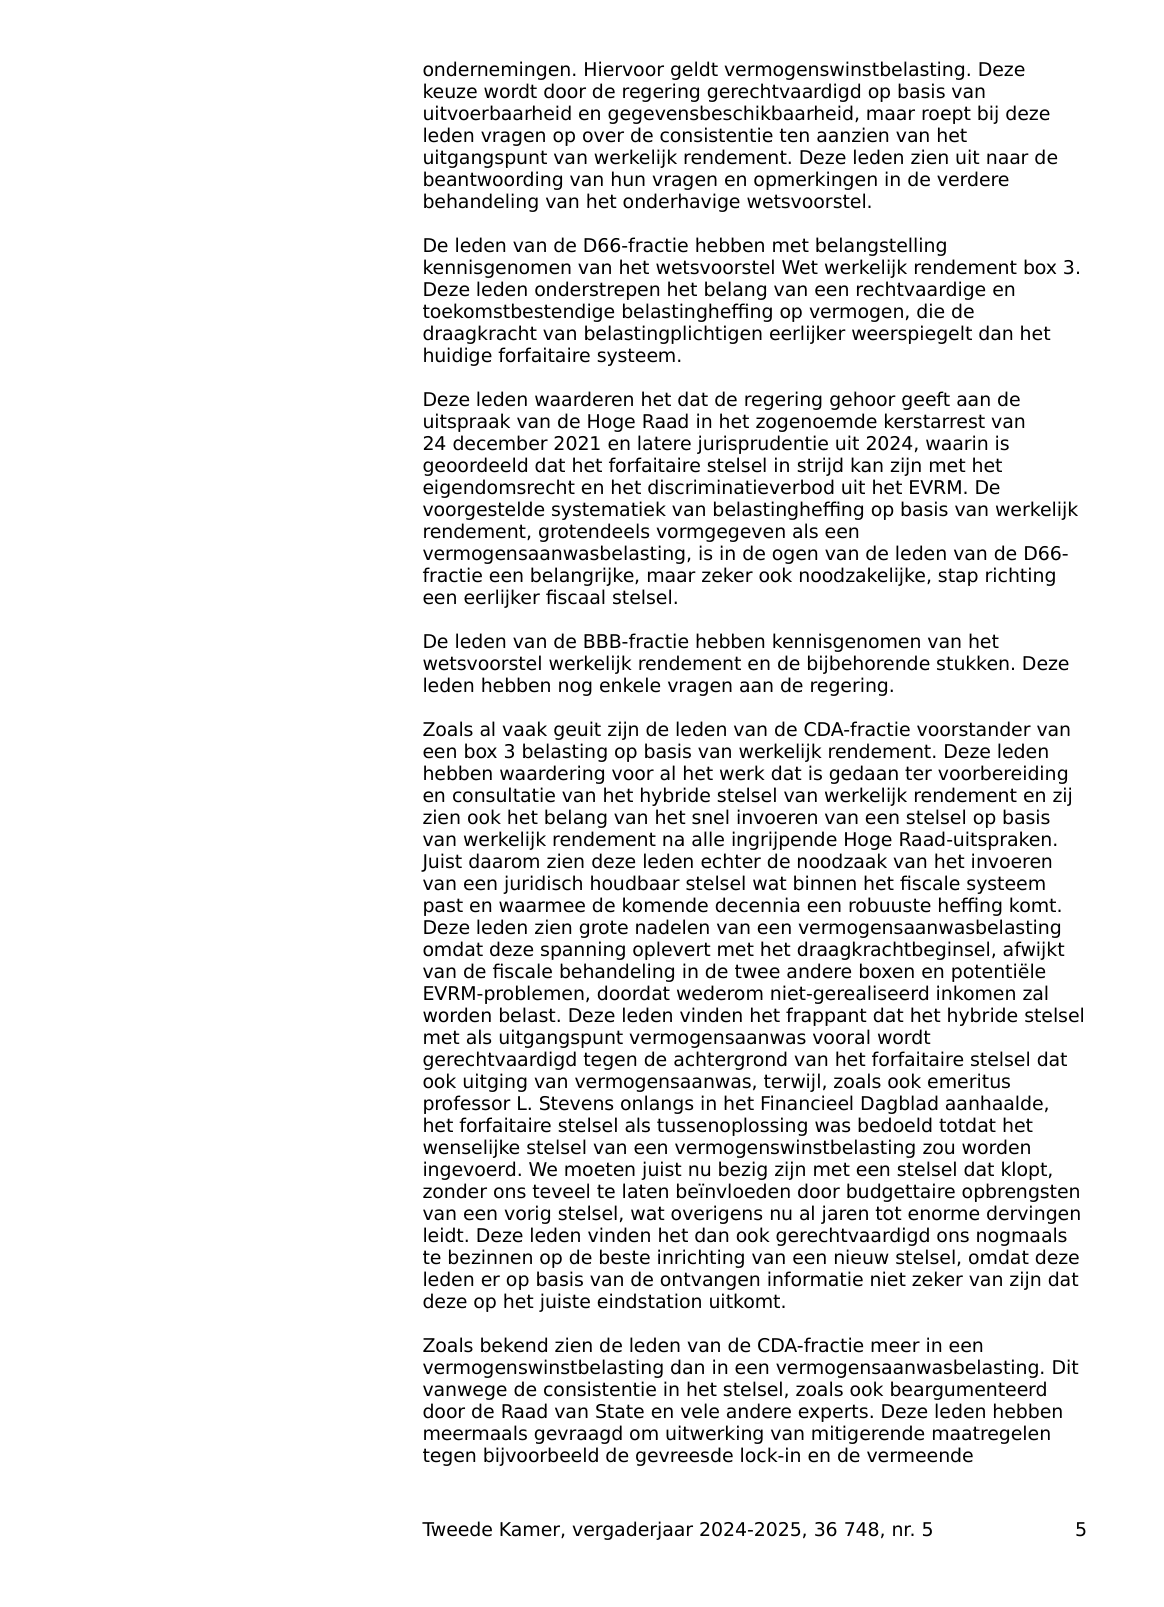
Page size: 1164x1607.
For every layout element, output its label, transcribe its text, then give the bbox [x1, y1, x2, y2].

text De leden van de BBB-fractie hebben kennisgenomen van het wetsvoorstel werkelijk rendement en de bijbehorende stukken. Deze leden hebben nog enkele vragen aan de regering. [422, 631, 1087, 697]
text Zoals al vaak geuit zijn de leden van de CDA-fractie voorstander van een box 3 belasting op basis van werkelijk rendement. Deze leden hebben waardering voor al het werk dat is gedaan ter voorbereiding en consultatie van het hybride stelsel van werkelijk rendement en zij zien ook het belang van het snel invoeren van een stelsel op basis van werkelijk rendement na alle ingrijpende Hoge Raad-uitspraken. Juist daarom zien deze leden echter de noodzaak van het invoeren van een juridisch houdbaar stelsel wat binnen het fiscale systeem past en waarmee de komende decennia een robuuste heffing komt. Deze leden zien grote nadelen van een vermogensaanwasbelasting omdat deze spanning oplevert met het draagkrachtbeginsel, afwijkt van de fiscale behandeling in de twee andere boxen en potentiële EVRM-problemen, doordat wederom niet-gerealiseerd inkomen zal worden belast. Deze leden vinden het frappant dat het hybride stelsel met als uitgangspunt vermogensaanwas vooral wordt gerechtvaardigd tegen de achtergrond van het forfaitaire stelsel dat ook uitging van vermogensaanwas, terwijl, zoals ook emeritus professor L. Stevens onlangs in het Financieel Dagblad aanhaalde, het forfaitaire stelsel als tussenoplossing was bedoeld totdat het wenselijke stelsel van een vermogenswinstbelasting zou worden ingevoerd. We moeten juist nu bezig zijn met een stelsel dat klopt, zonder ons teveel te laten beïnvloeden door budgettaire opbrengsten van een vorig stelsel, wat overigens nu al jaren tot enorme dervingen leidt. Deze leden vinden het dan ook gerechtvaardigd ons nogmaals te bezinnen op de beste inrichting van een nieuw stelsel, omdat deze leden er op basis van de ontvangen informatie niet zeker van zijn dat deze op het juiste eindstation uitkomt. [422, 719, 1087, 1313]
text ondernemingen. Hiervoor geldt vermogenswinstbelasting. Deze keuze wordt door de regering gerechtvaardigd op basis van uitvoerbaarheid en gegevensbeschikbaarheid, maar roept bij deze leden vragen op over de consistentie ten aanzien van het uitgangspunt van werkelijk rendement. Deze leden zien uit naar de beantwoording van hun vragen en opmerkingen in de verdere behandeling van het onderhavige wetsvoorstel. [422, 59, 1087, 213]
text De leden van de D66-fractie hebben met belangstelling kennisgenomen van het wetsvoorstel Wet werkelijk rendement box 3. Deze leden onderstrepen het belang van een rechtvaardige en toekomstbestendige belastingheffing op vermogen, die de draagkracht van belastingplichtigen eerlijker weerspiegelt dan het huidige forfaitaire systeem. [422, 235, 1087, 367]
text Deze leden waarderen het dat de regering gehoor geeft aan de uitspraak van de Hoge Raad in het zogenoemde kerstarrest van 24 december 2021 en latere jurisprudentie uit 2024, waarin is geoordeeld dat het forfaitaire stelsel in strijd kan zijn met het eigendomsrecht en het discriminatieverbod uit het EVRM. De voorgestelde systematiek van belastingheffing op basis van werkelijk rendement, grotendeels vormgegeven als een vermogensaanwasbelasting, is in de ogen van de leden van de D66-fractie een belangrijke, maar zeker ook noodzakelijke, stap richting een eerlijker fiscaal stelsel. [422, 389, 1087, 609]
text Zoals bekend zien de leden van de CDA-fractie meer in een vermogenswinstbelasting dan in een vermogensaanwasbelasting. Dit vanwege de consistentie in het stelsel, zoals ook beargumenteerd door de Raad van State en vele andere experts. Deze leden hebben meermaals gevraagd om uitwerking van mitigerende maatregelen tegen bijvoorbeeld de gevreesde lock-in en de vermeende [422, 1335, 1087, 1467]
